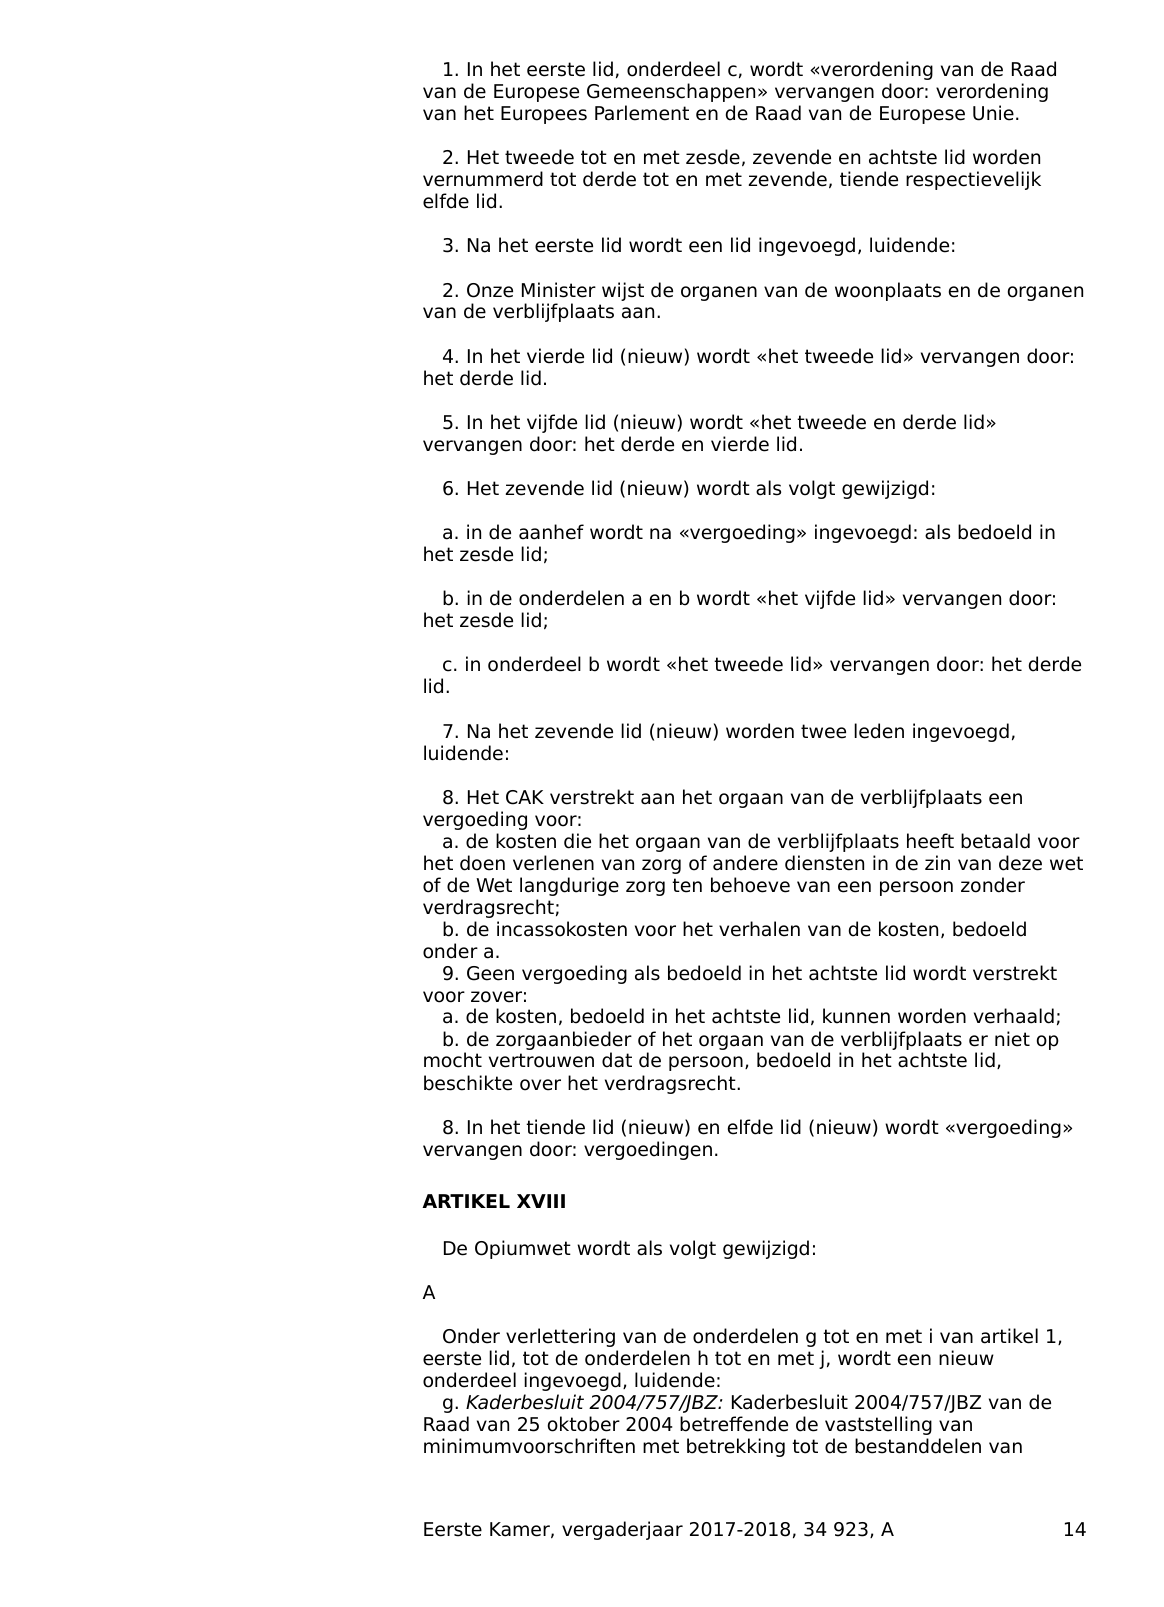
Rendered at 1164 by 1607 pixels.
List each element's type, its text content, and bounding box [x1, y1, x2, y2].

text 1. In het eerste lid, onderdeel c, wordt «verordening van de Raad van de Europese Gemeenschappen» vervangen door: verordening van het Europees Parlement en de Raad van de Europese Unie. [422, 59, 1087, 125]
text a. in de aanhef wordt na «vergoeding» ingevoegd: als bedoeld in het zesde lid; [422, 522, 1087, 566]
text 6. Het zevende lid (nieuw) wordt als volgt gewijzigd: [422, 478, 1087, 500]
text 4. In het vierde lid (nieuw) wordt «het tweede lid» vervangen door: het derde lid. [422, 346, 1087, 389]
text c. in onderdeel b wordt «het tweede lid» vervangen door: het derde lid. [422, 654, 1087, 698]
text 5. In het vijfde lid (nieuw) wordt «het tweede en derde lid» vervangen door: het derde en vierde lid. [422, 412, 1087, 456]
text Onder verlettering van de onderdelen g tot en met i van artikel 1, eerste lid, tot de onderdelen h tot en met j, wordt een nieuw onderdeel ingevoegd, luidende: [422, 1326, 1087, 1392]
text 8. Het CAK verstrekt aan het orgaan van de verblijfplaats een vergoeding voor: [422, 787, 1087, 831]
text 9. Geen vergoeding als bedoeld in het achtste lid wordt verstrekt voor zover: [422, 962, 1087, 1006]
text 7. Na het zevende lid (nieuw) worden twee leden ingevoegd, luidende: [422, 721, 1087, 764]
text 2. Het tweede tot en met zesde, zevende en achtste lid worden vernummerd tot derde tot en met zevende, tiende respectievelijk elfde lid. [422, 147, 1087, 213]
text De Opiumwet wordt als volgt gewijzigd: [422, 1237, 1087, 1259]
text 2. Onze Minister wijst de organen van de woonplaats en de organen van de verblijfplaats aan. [422, 279, 1087, 323]
subtitle ARTIKEL XVIII [422, 1191, 1087, 1212]
text b. de zorgaanbieder of het orgaan van de verblijfplaats er niet op mocht vertrouwen dat de persoon, bedoeld in het achtste lid, beschikte over het verdragsrecht. [422, 1028, 1087, 1094]
text 8. In het tiende lid (nieuw) en elfde lid (nieuw) wordt «vergoeding» vervangen door: vergoedingen. [422, 1117, 1087, 1161]
text a. de kosten die het orgaan van de verblijfplaats heeft betaald voor het doen verlenen van zorg of andere diensten in de zin van deze wet of de Wet langdurige zorg ten behoeve van een persoon zonder verdragsrecht; [422, 831, 1087, 918]
text b. de incassokosten voor het verhalen van de kosten, bedoeld onder a. [422, 918, 1087, 962]
text b. in de onderdelen a en b wordt «het vijfde lid» vervangen door: het zesde lid; [422, 588, 1087, 632]
text A [422, 1282, 1087, 1304]
text 3. Na het eerste lid wordt een lid ingevoegd, luidende: [422, 235, 1087, 257]
text g. Kaderbesluit 2004/757/JBZ: Kaderbesluit 2004/757/JBZ van de Raad van 25 oktober 2004 betreffende de vaststelling van minimumvoorschriften met betrekking tot de bestanddelen van [422, 1392, 1087, 1458]
text a. de kosten, bedoeld in het achtste lid, kunnen worden verhaald; [422, 1006, 1087, 1028]
